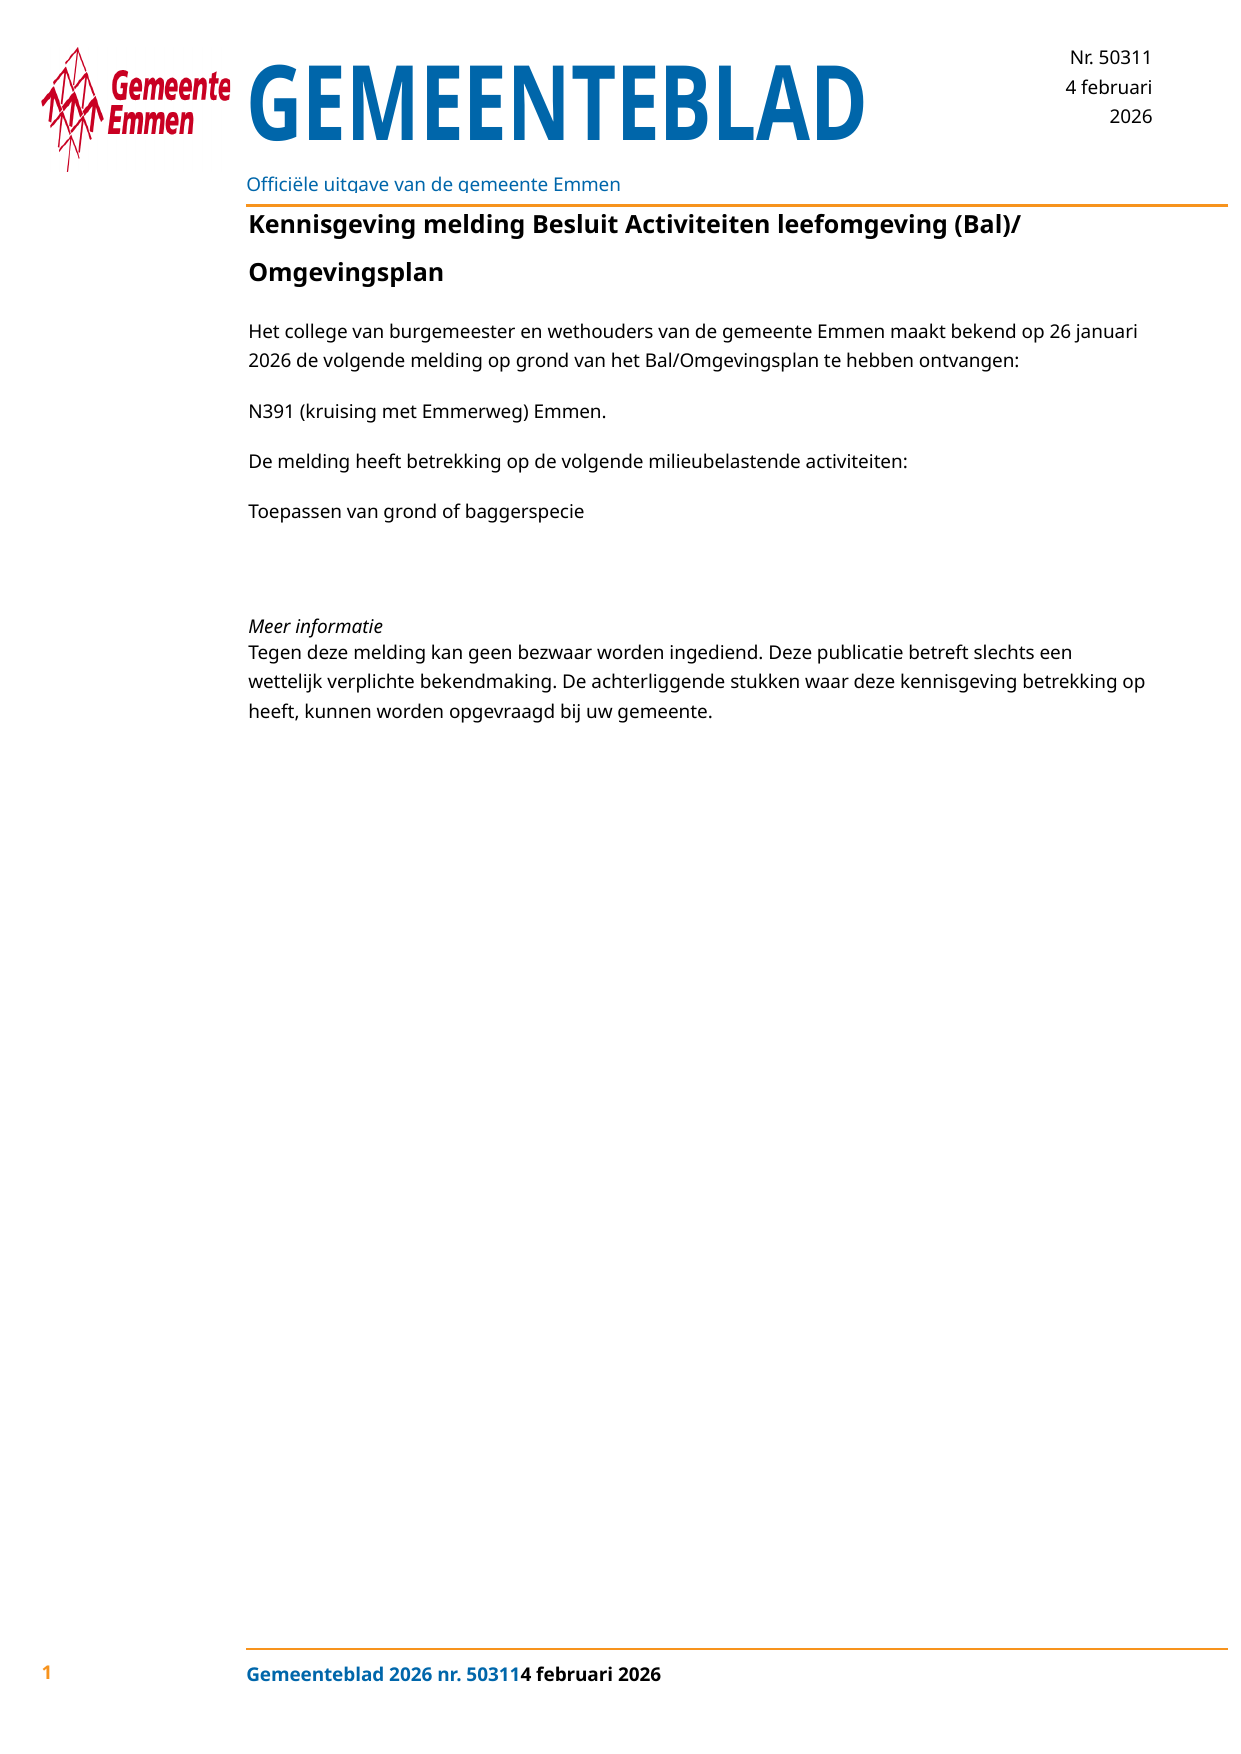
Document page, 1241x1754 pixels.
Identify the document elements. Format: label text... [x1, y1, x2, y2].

text N391 (kruising met Emmerweg) Emmen. [248, 398, 1152, 424]
text Toepassen van grond of baggerspecie [248, 499, 1152, 524]
text Tegen deze melding kan geen bezwaar worden ingediend. Deze publicatie betreft slechts een wettelijk verplichte bekendmaking. De achterliggende stukken waar deze kennisgeving betrekking op heeft, kunnen worden opgevraagd bij uw gemeente. [248, 639, 1152, 724]
picture [41, 47, 231, 172]
text Het college van burgemeester en wethouders van de gemeente Emmen maakt bekend op 26 januari 2026 de volgende melding op grond van het Bal/Omgevingsplan te hebben ontvangen: [248, 318, 1152, 373]
text Kennisgeving melding Besluit Activiteiten leefomgeving (Bal)/ Omgevingsplan [248, 207, 1152, 288]
text Meer informatie [248, 613, 1152, 639]
text De melding heeft betrekking op de volgende milieubelastende activiteiten: [248, 448, 1152, 474]
